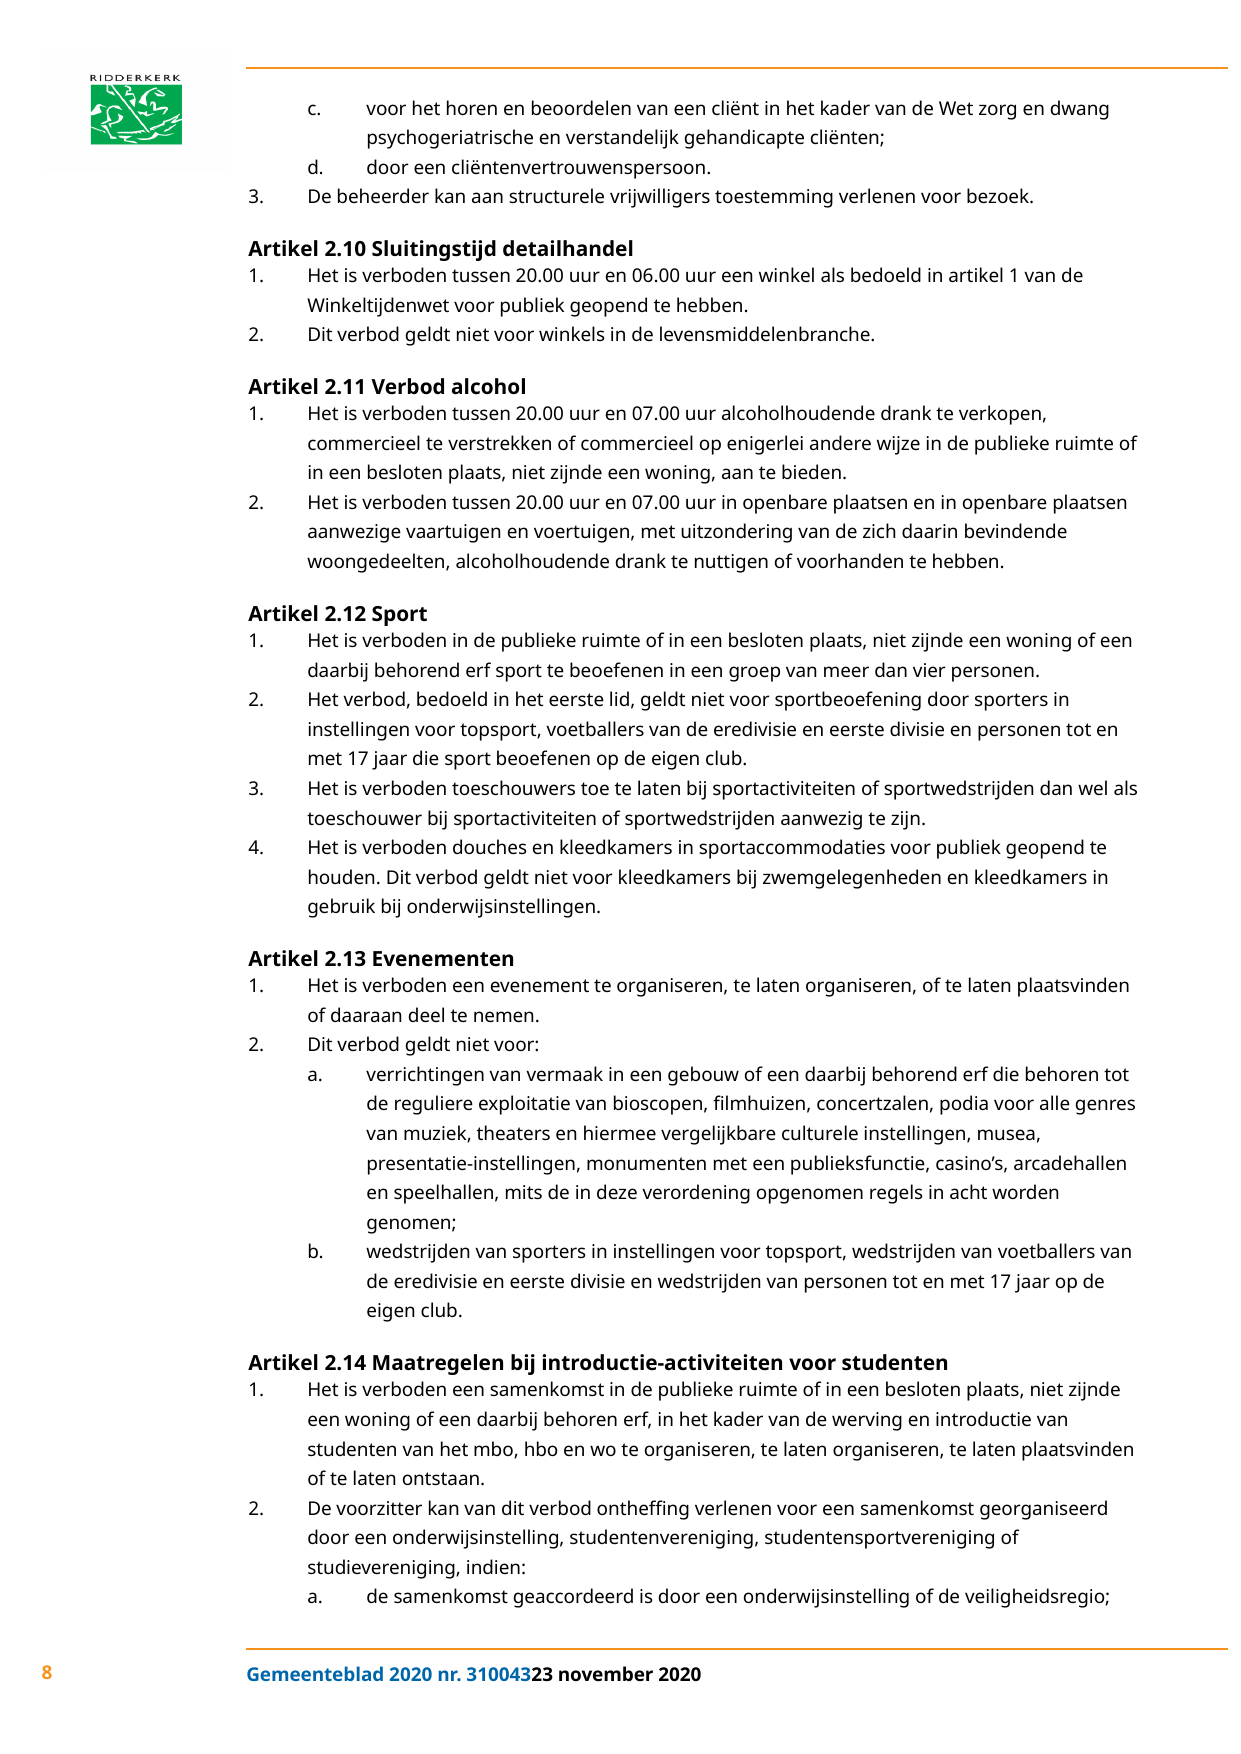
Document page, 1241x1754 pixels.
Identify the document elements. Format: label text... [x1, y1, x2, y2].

list Het is verboden toeschouwers toe te laten bij sportactiviteiten of sportwedstrijden dan wel als toeschouwer bij sportactiviteiten of sportwedstrijden aanwezig te zijn. [248, 775, 1152, 830]
list Het is verboden een evenement te organiseren, te laten organiseren, of te laten plaatsvinden of daaraan deel te nemen. [248, 972, 1152, 1028]
text Artikel 2.13 Evenementen [248, 944, 1152, 972]
list voor het horen en beoordelen van een cliënt in het kader van de Wet zorg en dwang psychogeriatrische en verstandelijk gehandicapte cliënten; [307, 95, 1152, 150]
text Artikel 2.12 Sport [248, 599, 1152, 627]
list Het is verboden in de publieke ruimte of in een besloten plaats, niet zijnde een woning of een daarbij behorend erf sport te beoefenen in een groep van meer dan vier personen. [248, 627, 1152, 682]
text Artikel 2.14 Maatregelen bij introductie-activiteiten voor studenten [248, 1348, 1152, 1377]
list De beheerder kan aan structurele vrijwilligers toestemming verlenen voor bezoek. [248, 183, 1152, 209]
list Het is verboden een samenkomst in de publieke ruimte of in een besloten plaats, niet zijnde een woning of een daarbij behoren erf, in het kader van de werving en introductie van studenten van het mbo, hbo en wo te organiseren, te laten organiseren, te laten plaatsvinden of te laten ontstaan. [248, 1377, 1152, 1491]
list verrichtingen van vermaak in een gebouw of een daarbij behorend erf die behoren tot de reguliere exploitatie van bioscopen, filmhuizen, concertzalen, podia voor alle genres van muziek, theaters en hiermee vergelijkbare culturele instellingen, musea, presentatie-instellingen, monumenten met een publieksfunctie, casino’s, arcadehallen en speelhallen, mits de in deze verordening opgenomen regels in acht worden genomen; [307, 1061, 1152, 1235]
text Artikel 2.10 Sluitingstijd detailhandel [248, 234, 1152, 262]
list Dit verbod geldt niet voor winkels in de levensmiddelenbranche. [248, 322, 1152, 347]
picture [41, 47, 231, 172]
list Het verbod, bedoeld in het eerste lid, geldt niet voor sportbeoefening door sporters in instellingen voor topsport, voetballers van de eredivisie en eerste divisie en personen tot en met 17 jaar die sport beoefenen op de eigen club. [248, 686, 1152, 771]
list Het is verboden tussen 20.00 uur en 06.00 uur een winkel als bedoeld in artikel 1 van de Winkeltijdenwet voor publiek geopend te hebben. [248, 262, 1152, 318]
list door een cliëntenvertrouwenspersoon. [307, 154, 1152, 180]
list Het is verboden tussen 20.00 uur en 07.00 uur in openbare plaatsen en in openbare plaatsen aanwezige vaartuigen en voertuigen, met uitzondering van de zich daarin bevindende woongedeelten, alcoholhoudende drank te nuttigen of voorhanden te hebben. [248, 489, 1152, 574]
text Artikel 2.11 Verbod alcohol [248, 372, 1152, 400]
list Het is verboden douches en kleedkamers in sportaccommodaties voor publiek geopend te houden. Dit verbod geldt niet voor kleedkamers bij zwemgelegenheden en kleedkamers in gebruik bij onderwijsinstellingen. [248, 834, 1152, 919]
list Dit verbod geldt niet voor: [248, 1031, 1152, 1057]
list de samenkomst geaccordeerd is door een onderwijsinstelling of de veiligheidsregio; [307, 1584, 1152, 1609]
list Het is verboden tussen 20.00 uur en 07.00 uur alcoholhoudende drank te verkopen, commercieel te verstrekken of commercieel op enigerlei andere wijze in de publieke ruimte of in een besloten plaats, niet zijnde een woning, aan te bieden. [248, 400, 1152, 485]
list De voorzitter kan van dit verbod ontheffing verlenen voor een samenkomst georganiseerd door een onderwijsinstelling, studentenvereniging, studentensportvereniging of studievereniging, indien: [248, 1495, 1152, 1580]
list wedstrijden van sporters in instellingen voor topsport, wedstrijden van voetballers van de eredivisie en eerste divisie en wedstrijden van personen tot en met 17 jaar op de eigen club. [307, 1238, 1152, 1323]
